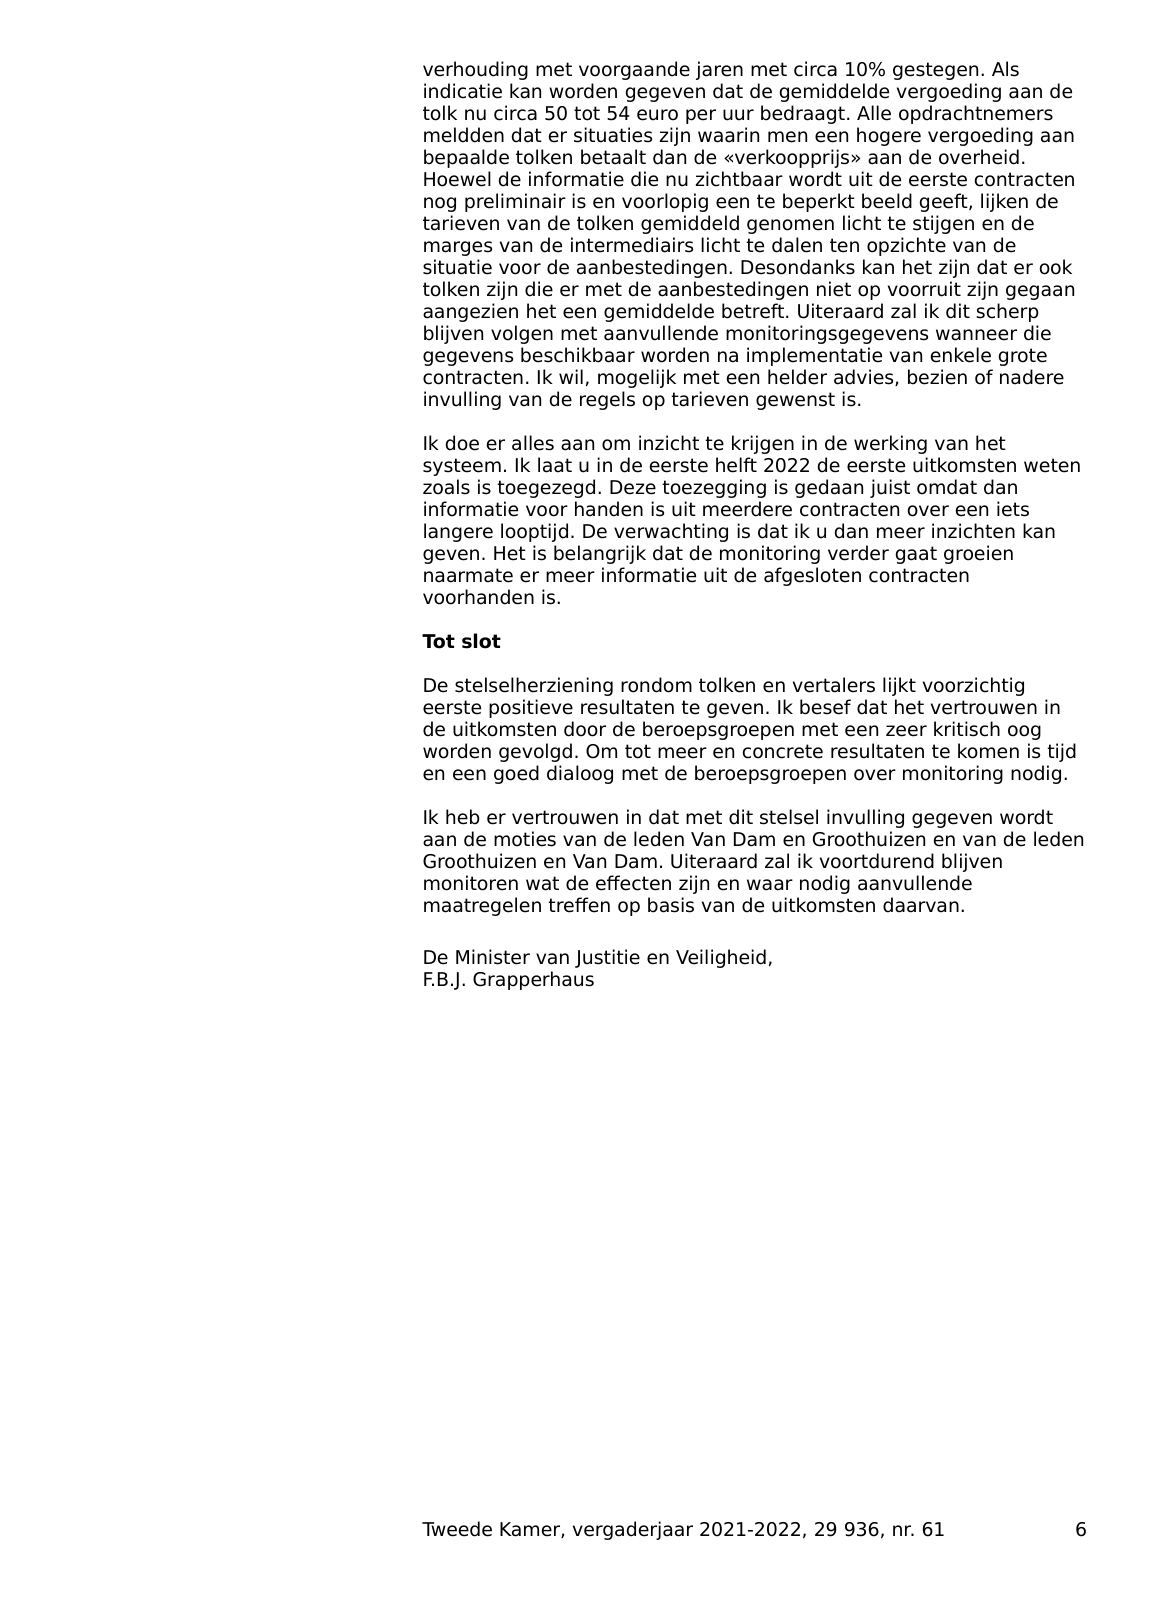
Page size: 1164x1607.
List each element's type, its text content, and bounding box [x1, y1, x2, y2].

text Ik doe er alles aan om inzicht te krijgen in de werking van het systeem. Ik laat u in de eerste helft 2022 de eerste uitkomsten weten zoals is toegezegd. Deze toezegging is gedaan juist omdat dan informatie voor handen is uit meerdere contracten over een iets langere looptijd. De verwachting is dat ik u dan meer inzichten kan geven. Het is belangrijk dat de monitoring verder gaat groeien naarmate er meer informatie uit de afgesloten contracten voorhanden is. [422, 433, 1087, 609]
text verhouding met voorgaande jaren met circa 10% gestegen. Als indicatie kan worden gegeven dat de gemiddelde vergoeding aan de tolk nu circa 50 tot 54 euro per uur bedraagt. Alle opdrachtnemers meldden dat er situaties zijn waarin men een hogere vergoeding aan bepaalde tolken betaalt dan de «verkoopprijs» aan de overheid. Hoewel de informatie die nu zichtbaar wordt uit de eerste contracten nog preliminair is en voorlopig een te beperkt beeld geeft, lijken de tarieven van de tolken gemiddeld genomen licht te stijgen en de marges van de intermediairs licht te dalen ten opzichte van de situatie voor de aanbestedingen. Desondanks kan het zijn dat er ook tolken zijn die er met de aanbestedingen niet op voorruit zijn gegaan aangezien het een gemiddelde betreft. Uiteraard zal ik dit scherp blijven volgen met aanvullende monitoringsgegevens wanneer die gegevens beschikbaar worden na implementatie van enkele grote contracten. Ik wil, mogelijk met een helder advies, bezien of nadere invulling van de regels op tarieven gewenst is. [422, 59, 1087, 411]
subtitle Tot slot [422, 631, 1087, 653]
text De stelselherziening rondom tolken en vertalers lijkt voorzichtig eerste positieve resultaten te geven. Ik besef dat het vertrouwen in de uitkomsten door de beroepsgroepen met een zeer kritisch oog worden gevolgd. Om tot meer en concrete resultaten te komen is tijd en een goed dialoog met de beroepsgroepen over monitoring nodig. [422, 675, 1087, 785]
text De Minister van Justitie en Veiligheid, F.B.J. Grapperhaus [422, 947, 1087, 991]
text Ik heb er vertrouwen in dat met dit stelsel invulling gegeven wordt aan de moties van de leden Van Dam en Groothuizen en van de leden Groothuizen en Van Dam. Uiteraard zal ik voortdurend blijven monitoren wat de effecten zijn en waar nodig aanvullende maatregelen treffen op basis van de uitkomsten daarvan. [422, 807, 1087, 917]
